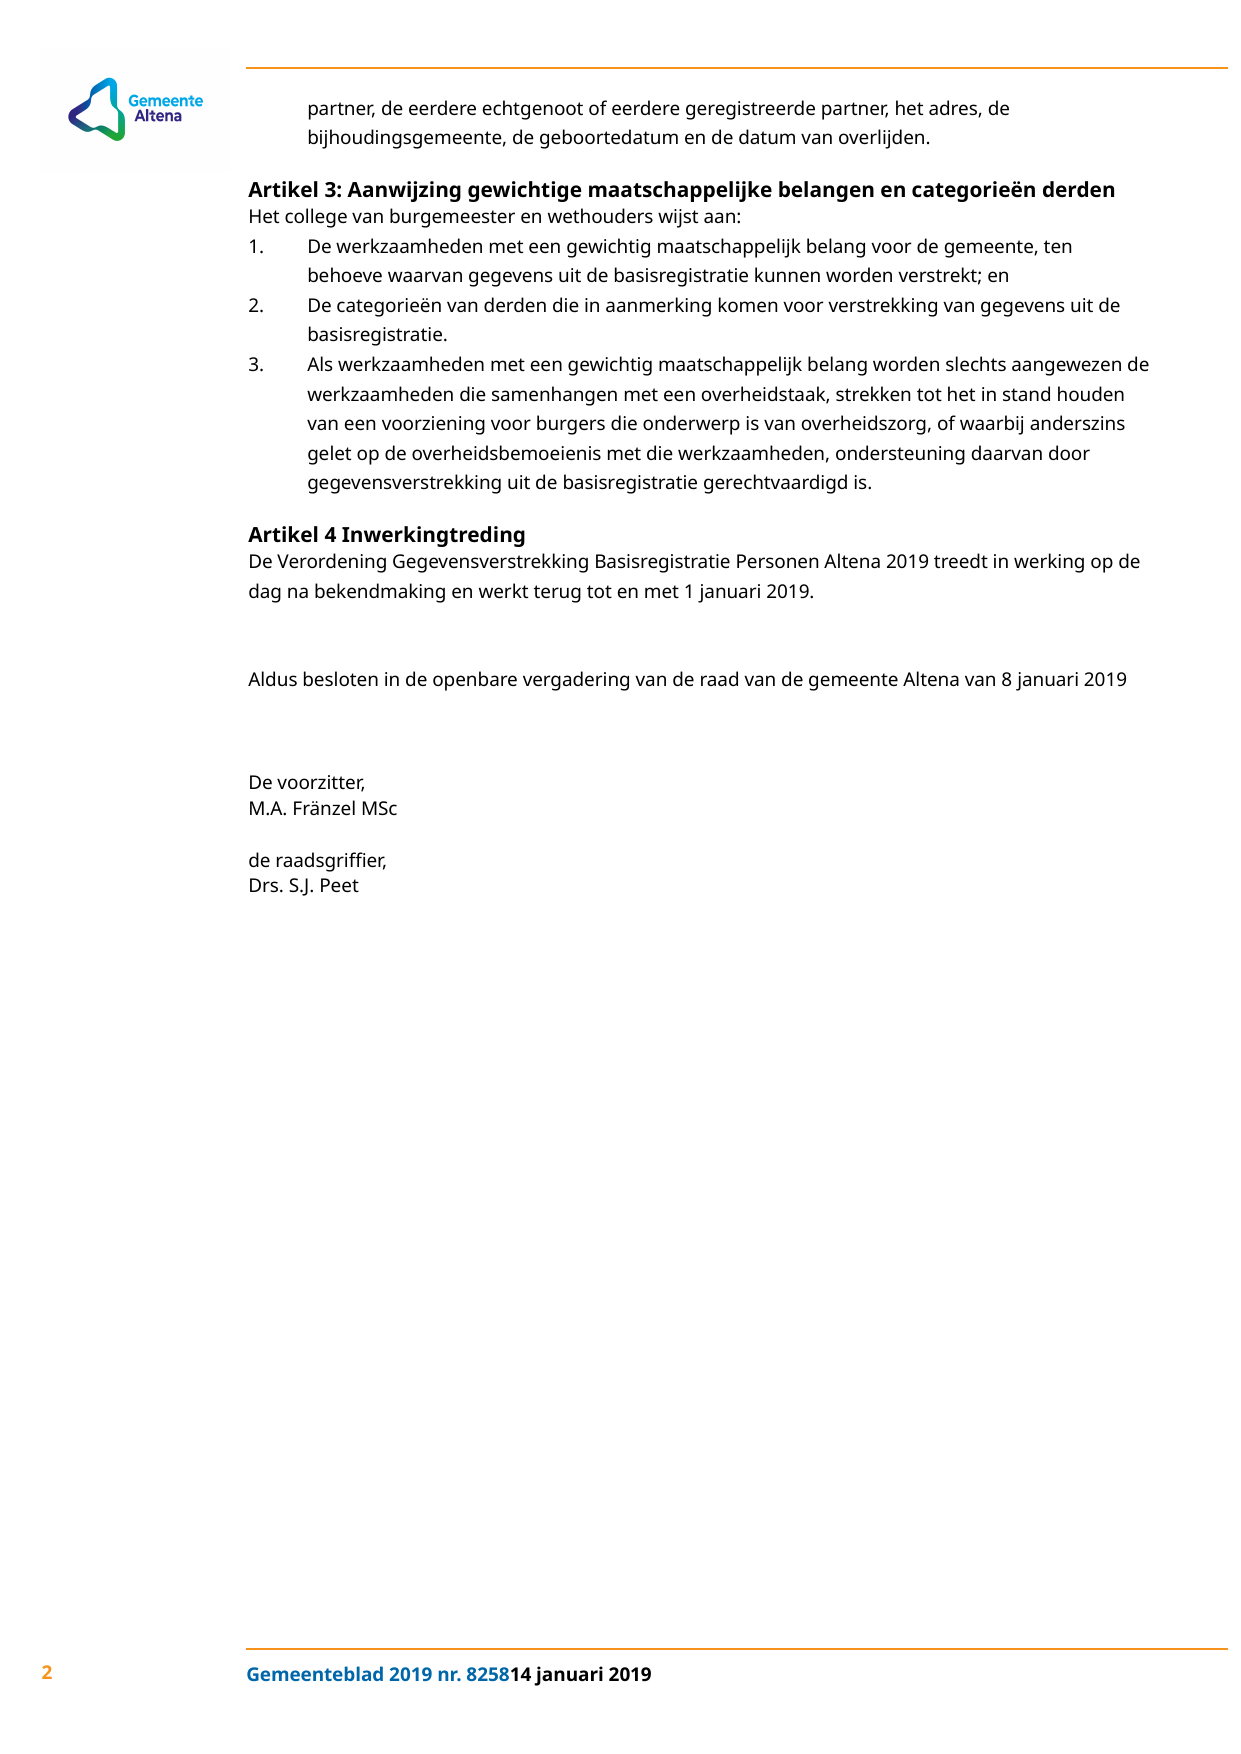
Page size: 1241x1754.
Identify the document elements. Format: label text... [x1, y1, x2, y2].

text Aldus besloten in de openbare vergadering van de raad van de gemeente Altena van 8 januari 2019 [248, 667, 1152, 692]
list Als werkzaamheden met een gewichtig maatschappelijk belang worden slechts aangewezen de werkzaamheden die samenhangen met een overheidstaak, strekken tot het in stand houden van een voorziening voor burgers die onderwerp is van overheidszorg, of waarbij anderszins gelet op de overheidsbemoeienis met die werkzaamheden, ondersteuning daarvan door gegevensverstrekking uit de basisregistratie gerechtvaardigd is. [248, 351, 1152, 495]
text Drs. S.J. Peet [248, 872, 1152, 898]
picture [41, 47, 231, 172]
text M.A. Fränzel MSc [248, 795, 1152, 821]
text Het college van burgemeester en wethouders wijst aan: [248, 203, 1152, 229]
text Artikel 4 Inwerkingtreding [248, 520, 1152, 548]
list partner, de eerdere echtgenoot of eerdere geregistreerde partner, het adres, de bijhoudingsgemeente, de geboortedatum en de datum van overlijden. [248, 95, 1152, 150]
list De werkzaamheden met een gewichtig maatschappelijk belang voor de gemeente, ten behoeve waarvan gegevens uit de basisregistratie kunnen worden verstrekt; en [248, 233, 1152, 288]
text Artikel 3: Aanwijzing gewichtige maatschappelijke belangen en categorieën derden [248, 175, 1152, 203]
text De voorzitter, [248, 769, 1152, 795]
text de raadsgriffier, [248, 847, 1152, 872]
text De Verordening Gegevensverstrekking Basisregistratie Personen Altena 2019 treedt in werking op de dag na bekendmaking en werkt terug tot en met 1 januari 2019. [248, 548, 1152, 604]
list De categorieën van derden die in aanmerking komen voor verstrekking van gegevens uit de basisregistratie. [248, 292, 1152, 347]
